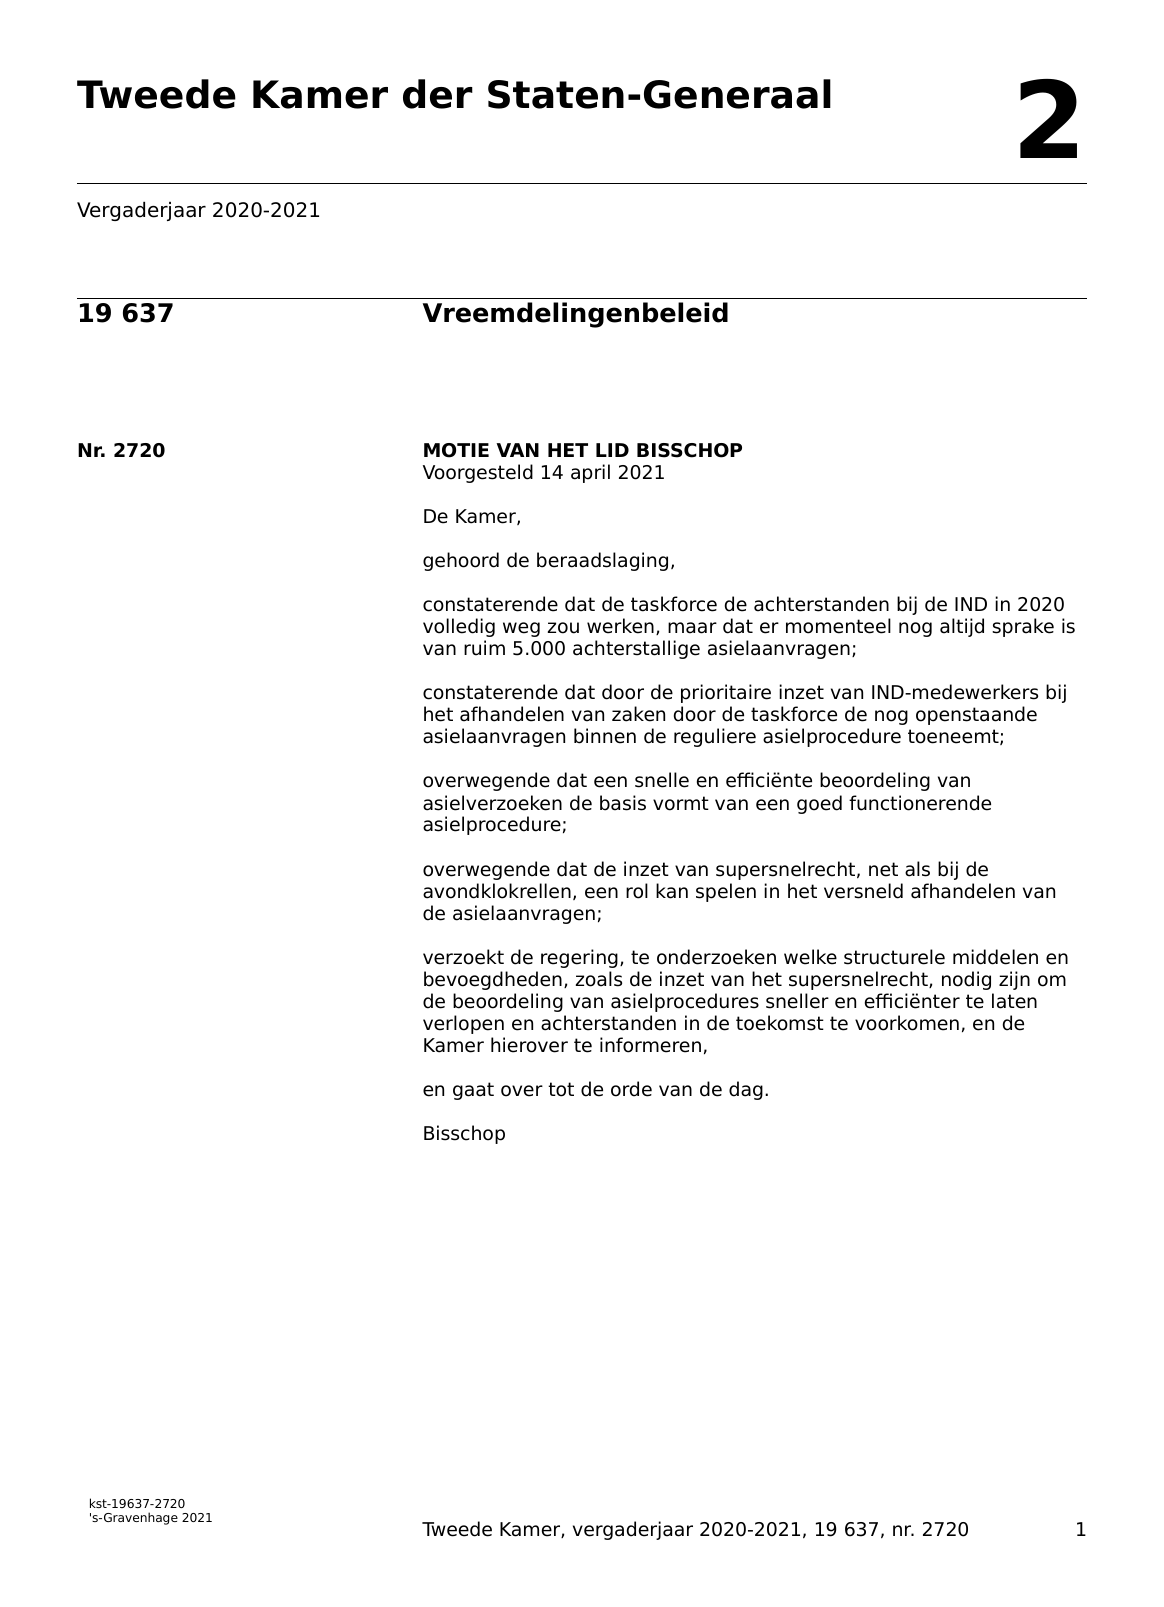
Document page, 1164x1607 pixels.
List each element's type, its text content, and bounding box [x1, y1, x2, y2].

text overwegende dat een snelle en efficiënte beoordeling van asielverzoeken de basis vormt van een goed functionerende asielprocedure; [422, 770, 1087, 836]
text De Kamer, [422, 506, 1087, 528]
text Voorgesteld 14 april 2021 [422, 462, 1087, 484]
text en gaat over tot de orde van de dag. [422, 1079, 1087, 1101]
text constaterende dat de taskforce de achterstanden bij de IND in 2020 volledig weg zou werken, maar dat er momenteel nog altijd sprake is van ruim 5.000 achterstallige asielaanvragen; [422, 594, 1087, 660]
text overwegende dat de inzet van supersnelrecht, net als bij de avondklokrellen, een rol kan spelen in het versneld afhandelen van de asielaanvragen; [422, 858, 1087, 924]
text Bisschop [422, 1123, 1087, 1145]
text constaterende dat door de prioritaire inzet van IND-medewerkers bij het afhandelen van zaken door de taskforce de nog openstaande asielaanvragen binnen de reguliere asielprocedure toeneemt; [422, 682, 1087, 748]
text 's-Gravenhage 2021 [88, 1511, 323, 1525]
text gehoord de beraadslaging, [422, 550, 1087, 572]
text kst-19637-2720 [88, 1497, 323, 1511]
subtitle Nr. 2720 MOTIE VAN HET LID BISSCHOP [77, 440, 1087, 462]
table_cell Vergaderjaar 2020-2021 [77, 184, 1087, 298]
table_header 2 [886, 59, 1087, 183]
table_header Tweede Kamer der Staten-Generaal [77, 59, 886, 183]
text verzoekt de regering, te onderzoeken welke structurele middelen en bevoegdheden, zoals de inzet van het supersnelrecht, nodig zijn om de beoordeling van asielprocedures sneller en efficiënter te laten verlopen en achterstanden in de toekomst te voorkomen, en de Kamer hierover te informeren, [422, 947, 1087, 1057]
subtitle 19 637 Vreemdelingenbeleid [77, 299, 1087, 329]
